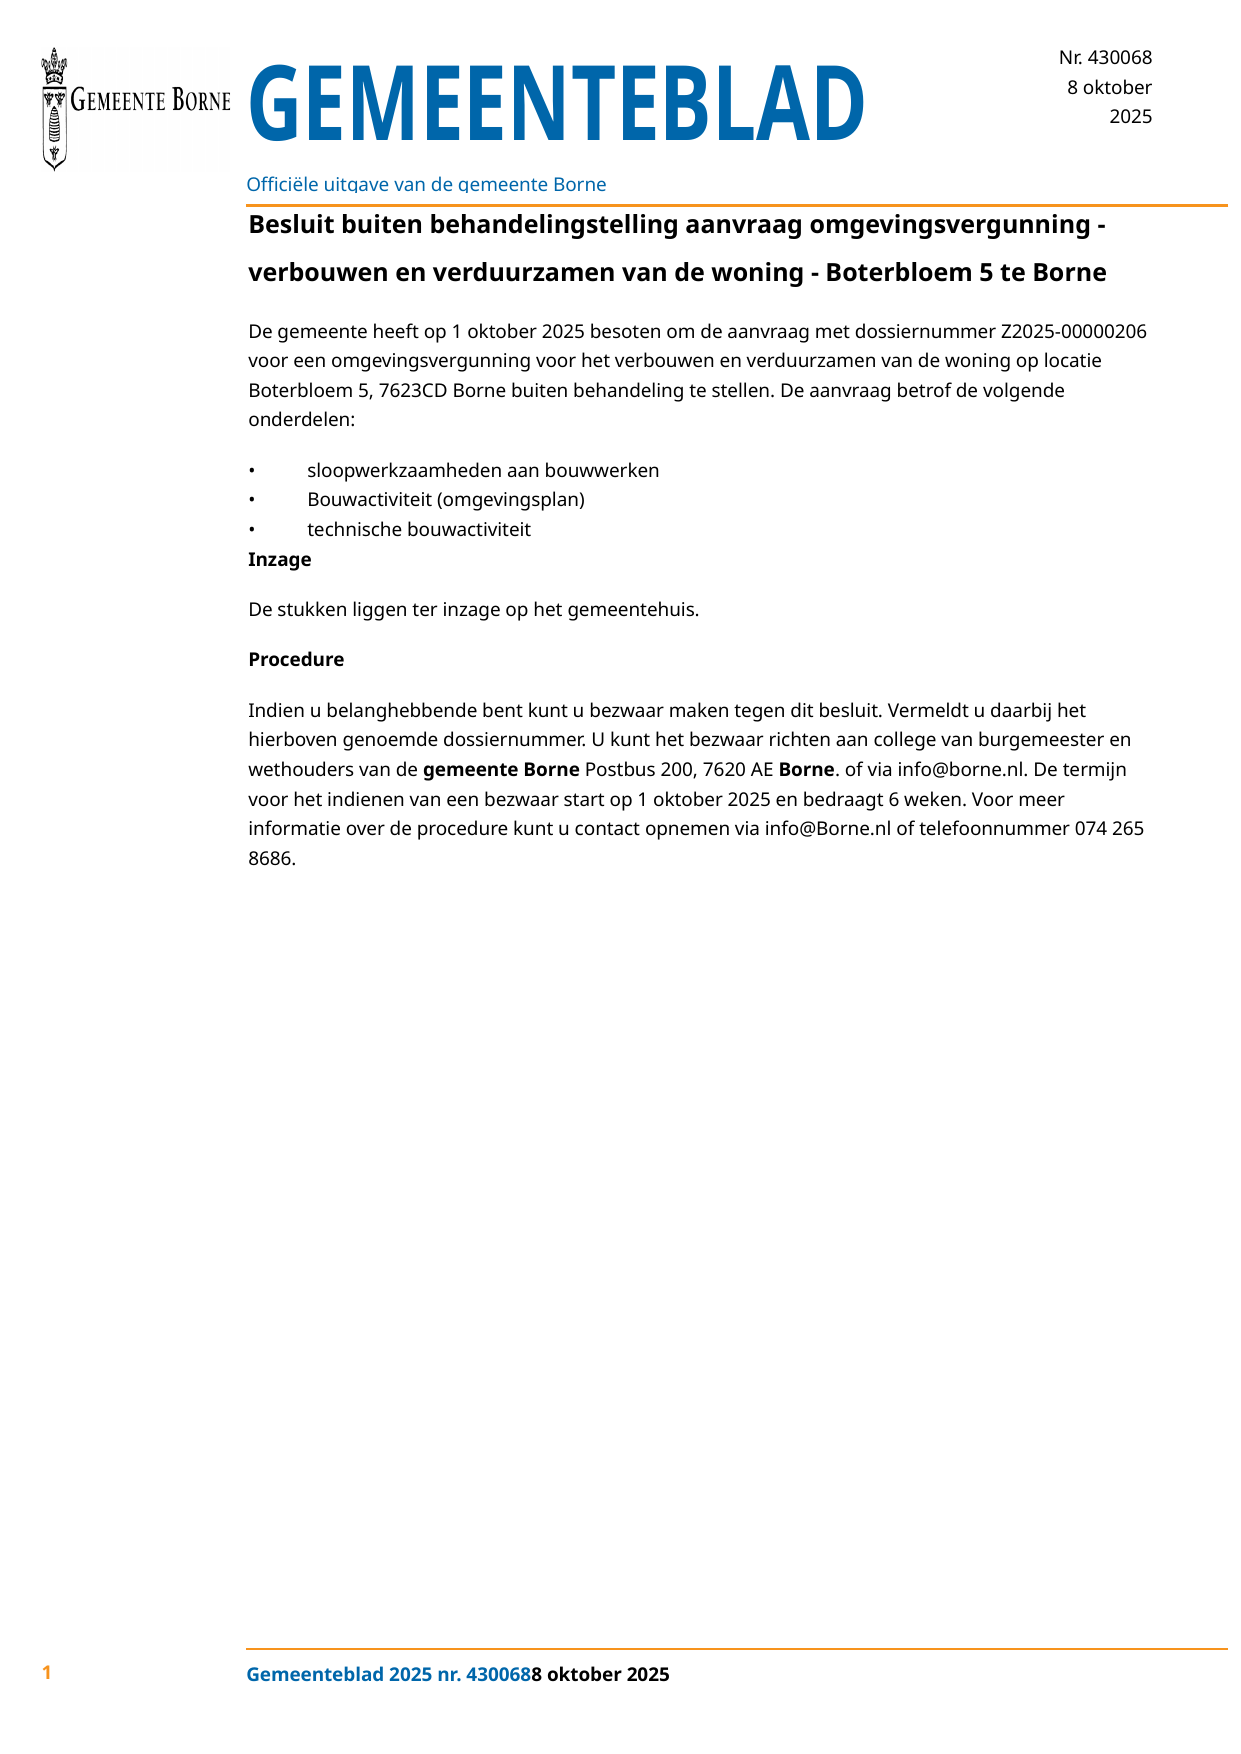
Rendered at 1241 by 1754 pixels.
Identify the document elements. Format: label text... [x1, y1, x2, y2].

text De stukken liggen ter inzage op het gemeentehuis. [248, 596, 1152, 622]
list technische bouwactiviteit [248, 516, 1152, 542]
text Indien u belanghebbende bent kunt u bezwaar maken tegen dit besluit. Vermeldt u daarbij het hierboven genoemde dossiernummer. U kunt het bezwaar richten aan college van burgemeester en wethouders van de gemeente Borne Postbus 200, 7620 AE Borne. of via info@borne.nl. De termijn voor het indienen van een bezwaar start op 1 oktober 2025 en bedraagt 6 weken. Voor meer informatie over de procedure kunt u contact opnemen via info@Borne.nl of telefoonnummer 074 265 8686. [248, 697, 1152, 871]
text Procedure [248, 647, 1152, 672]
list sloopwerkzaamheden aan bouwwerken [248, 457, 1152, 483]
text Inzage [248, 546, 1152, 572]
text De gemeente heeft op 1 oktober 2025 besoten om de aanvraag met dossiernummer Z2025-00000206 voor een omgevingsvergunning voor het verbouwen en verduurzamen van de woning op locatie Boterbloem 5, 7623CD Borne buiten behandeling te stellen. De aanvraag betrof de volgende onderdelen: [248, 318, 1152, 432]
text Besluit buiten behandelingstelling aanvraag omgevingsvergunning - verbouwen en verduurzamen van de woning - Boterbloem 5 te Borne [248, 207, 1152, 288]
list Bouwactiviteit (omgevingsplan) [248, 487, 1152, 512]
picture [41, 47, 231, 172]
